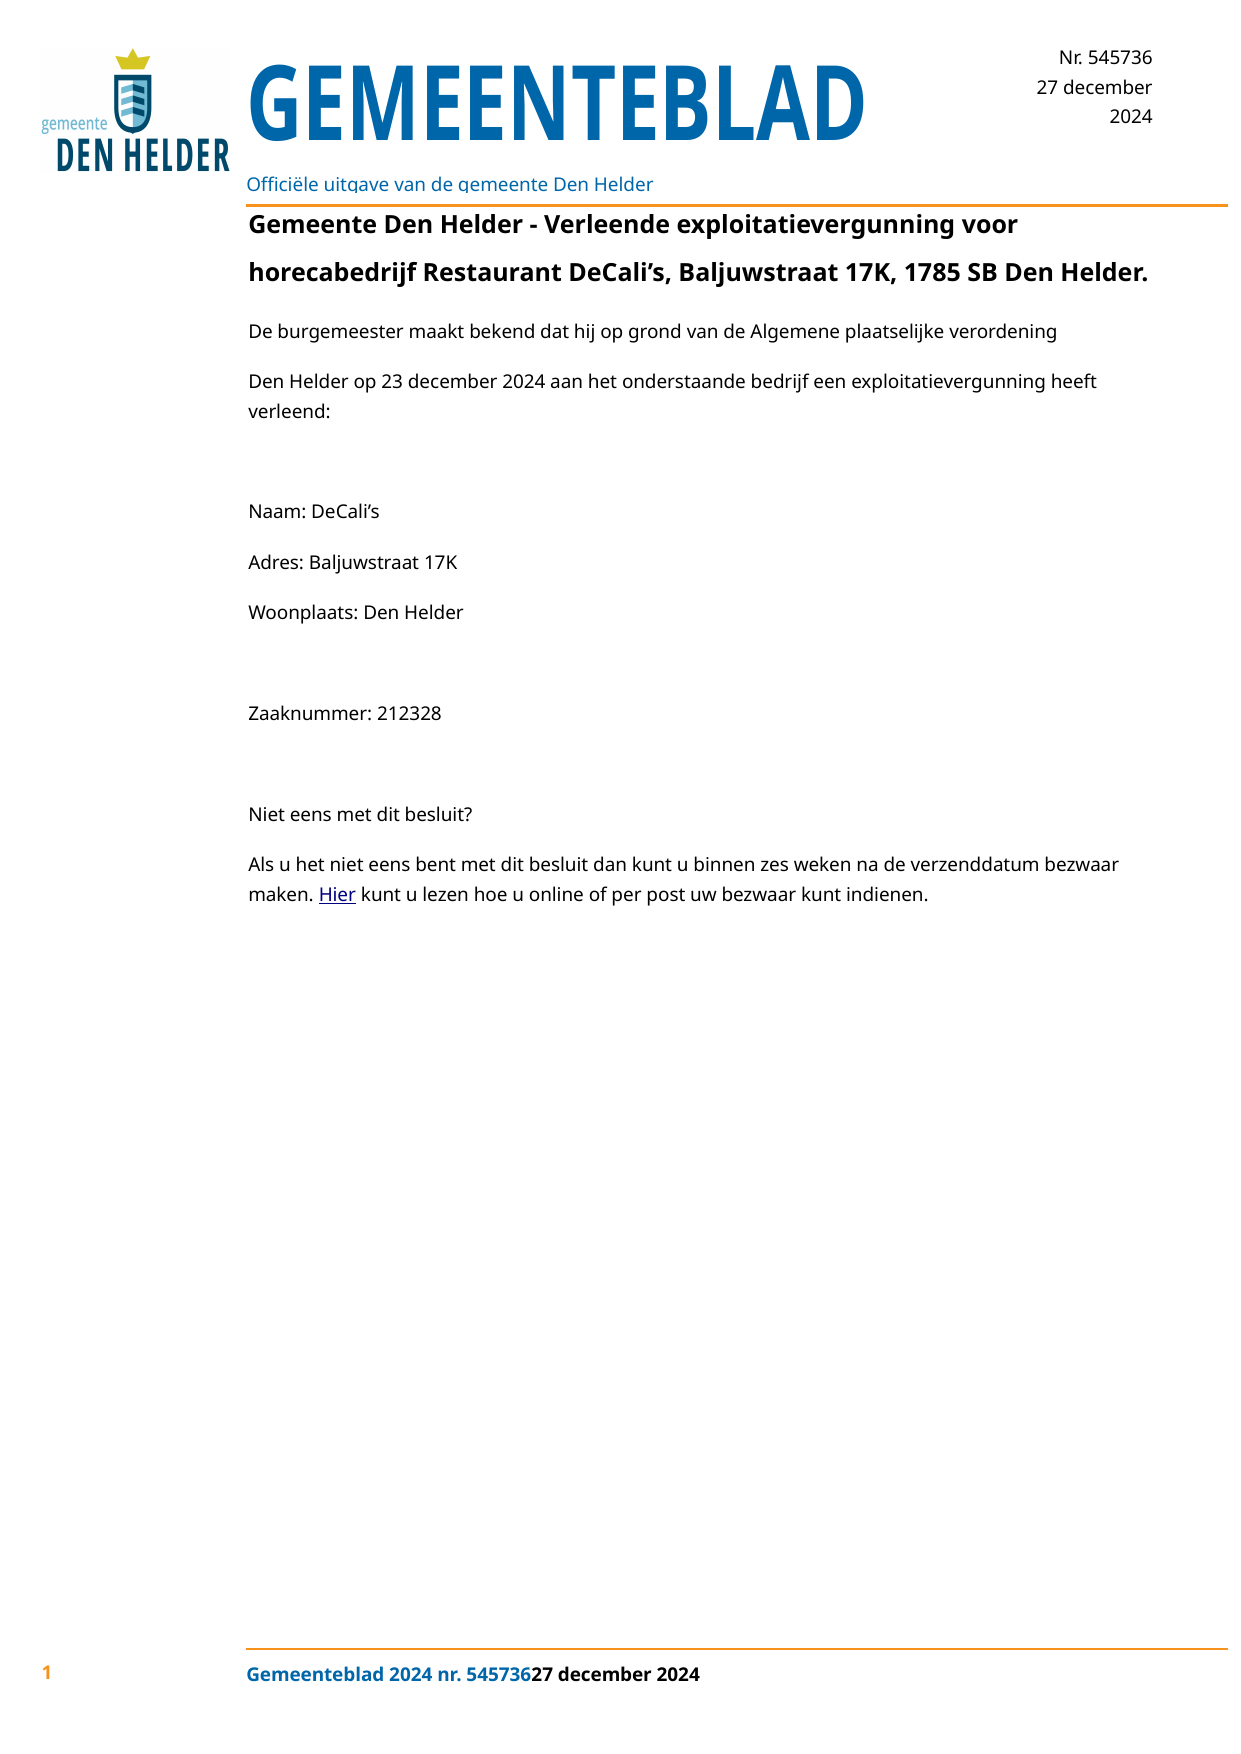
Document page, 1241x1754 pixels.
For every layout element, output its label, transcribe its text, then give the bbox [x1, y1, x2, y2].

text Als u het niet eens bent met dit besluit dan kunt u binnen zes weken na de verzenddatum bezwaar maken. Hier kunt u lezen hoe u online of per post uw bezwaar kunt indienen. [248, 852, 1152, 907]
picture [41, 47, 231, 172]
text Naam: DeCali’s [248, 499, 1152, 524]
picture [220, 160, 224, 172]
picture [182, 144, 187, 165]
text Niet eens met dit besluit? [248, 801, 1152, 827]
picture [130, 157, 135, 172]
text Zaaknummer: 212328 [248, 700, 1152, 726]
picture [100, 154, 106, 172]
picture [63, 144, 68, 165]
text Woonplaats: Den Helder [248, 599, 1152, 625]
text Adres: Baljuwstraat 17K [248, 549, 1152, 575]
text Gemeente Den Helder - Verleende exploitatievergunning voor horecabedrijf Restaurant DeCali’s, Baljuwstraat 17K, 1785 SB Den Helder. [248, 207, 1152, 288]
text De burgemeester maakt bekend dat hij op grond van de Algemene plaatselijke verordening [248, 318, 1152, 344]
text Den Helder op 23 december 2024 aan het onderstaande bedrijf een exploitatievergunning heeft verleend: [248, 368, 1152, 424]
